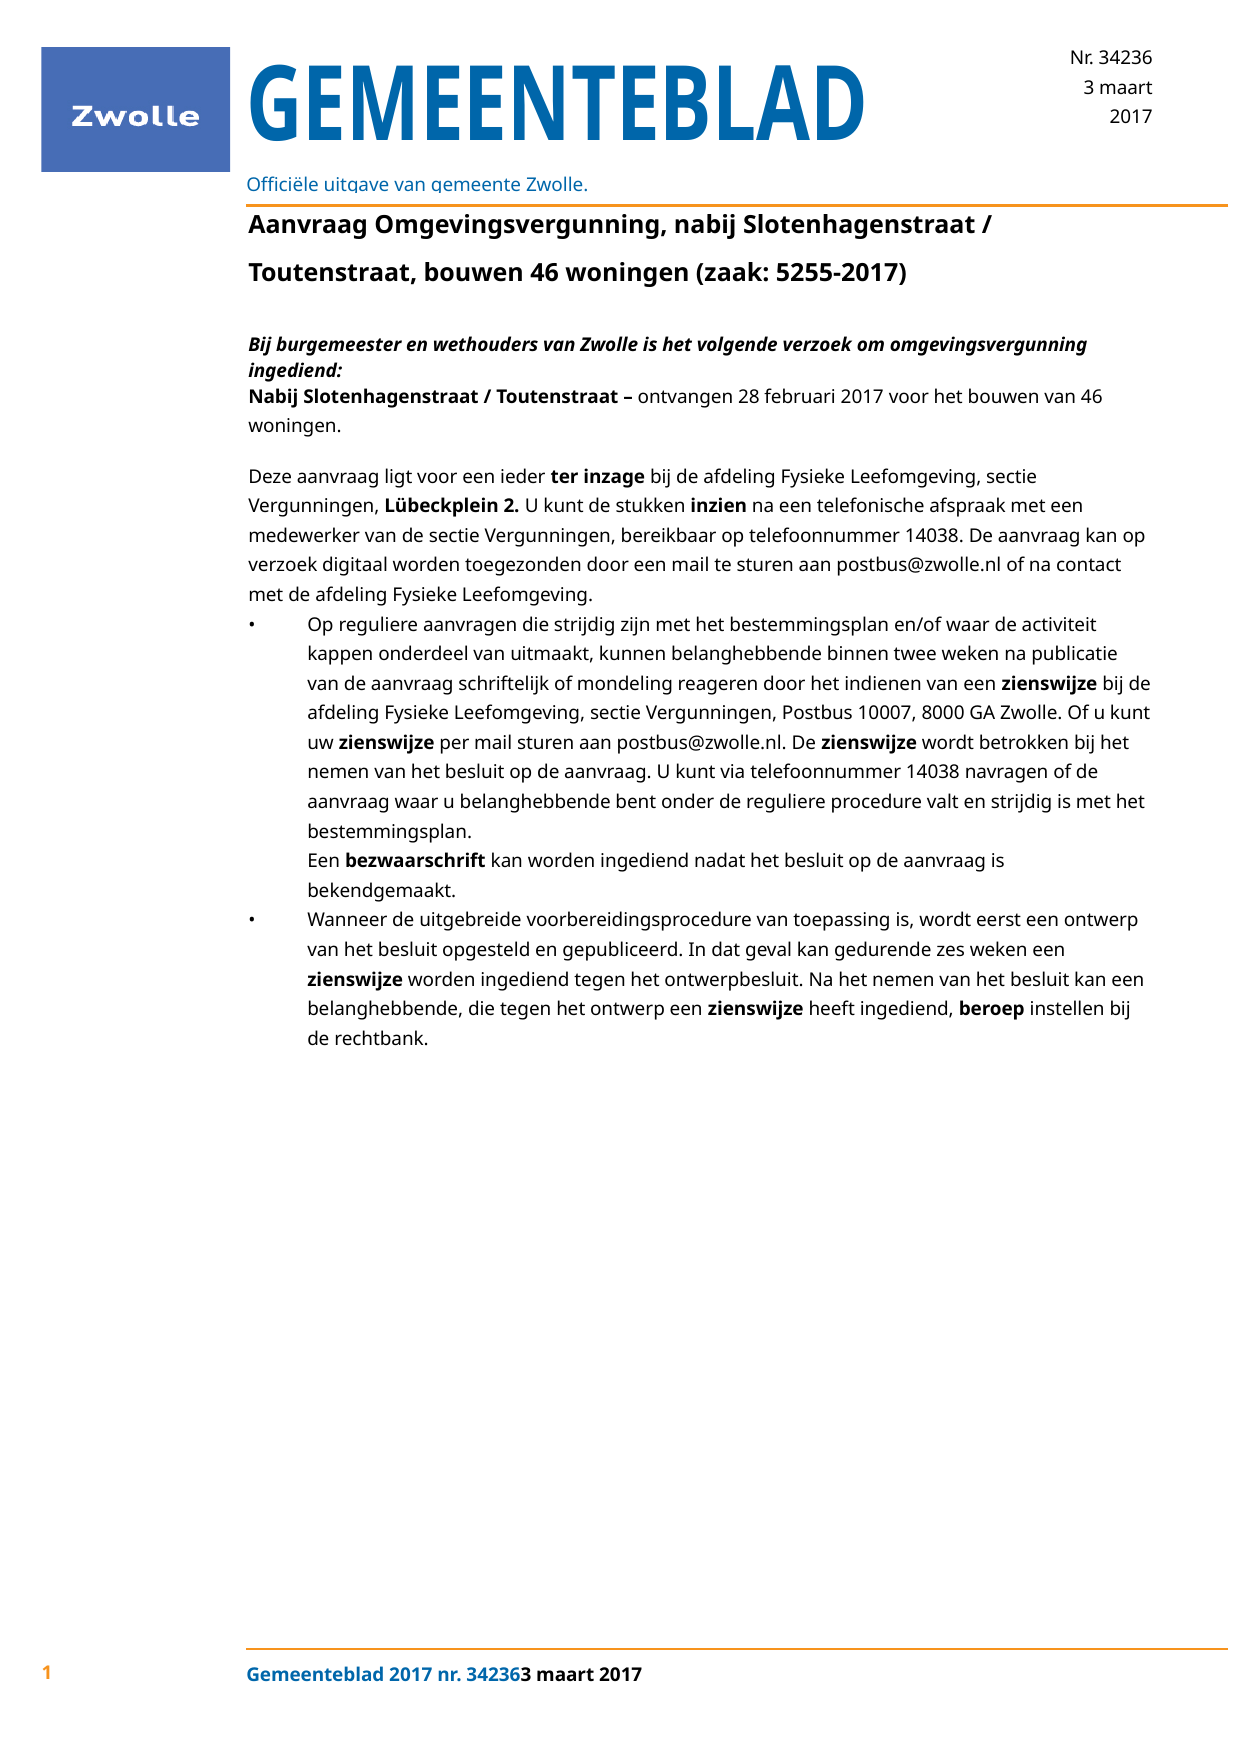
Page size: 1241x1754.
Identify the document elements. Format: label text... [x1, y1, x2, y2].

text Bij burgemeester en wethouders van Zwolle is het volgende verzoek om omgevingsvergunning ingediend: [248, 331, 1152, 383]
picture [41, 47, 231, 172]
text Nabij Slotenhagenstraat / Toutenstraat – ontvangen 28 februari 2017 voor het bouwen van 46 woningen. [248, 383, 1152, 438]
text Deze aanvraag ligt voor een ieder ter inzage bij de afdeling Fysieke Leefomgeving, sectie Vergunningen, Lübeckplein 2. U kunt de stukken inzien na een telefonische afspraak met een medewerker van de sectie Vergunningen, bereikbaar op telefoonnummer 14038. De aanvraag kan op verzoek digitaal worden toegezonden door een mail te sturen aan postbus@zwolle.nl of na contact met de afdeling Fysieke Leefomgeving. [248, 463, 1152, 607]
list Een bezwaarschrift kan worden ingediend nadat het besluit op de aanvraag is bekendgemaakt. [248, 847, 1152, 903]
list Wanneer de uitgebreide voorbereidingsprocedure van toepassing is, wordt eerst een ontwerp van het besluit opgesteld en gepubliceerd. In dat geval kan gedurende zes weken een zienswijze worden ingediend tegen het ontwerpbesluit. Na het nemen van het besluit kan een belanghebbende, die tegen het ontwerp een zienswijze heeft ingediend, beroep instellen bij de rechtbank. [248, 907, 1152, 1051]
text Aanvraag Omgevingsvergunning, nabij Slotenhagenstraat / Toutenstraat, bouwen 46 woningen (zaak: 5255-2017) [248, 207, 1152, 288]
list Op reguliere aanvragen die strijdig zijn met het bestemmingsplan en/of waar de activiteit kappen onderdeel van uitmaakt, kunnen belanghebbende binnen twee weken na publicatie van de aanvraag schriftelijk of mondeling reageren door het indienen van een zienswijze bij de afdeling Fysieke Leefomgeving, sectie Vergunningen, Postbus 10007, 8000 GA Zwolle. Of u kunt uw zienswijze per mail sturen aan postbus@zwolle.nl. De zienswijze wordt betrokken bij het nemen van het besluit op de aanvraag. U kunt via telefoonnummer 14038 navragen of de aanvraag waar u belanghebbende bent onder de reguliere procedure valt en strijdig is met het bestemmingsplan. [248, 611, 1152, 844]
